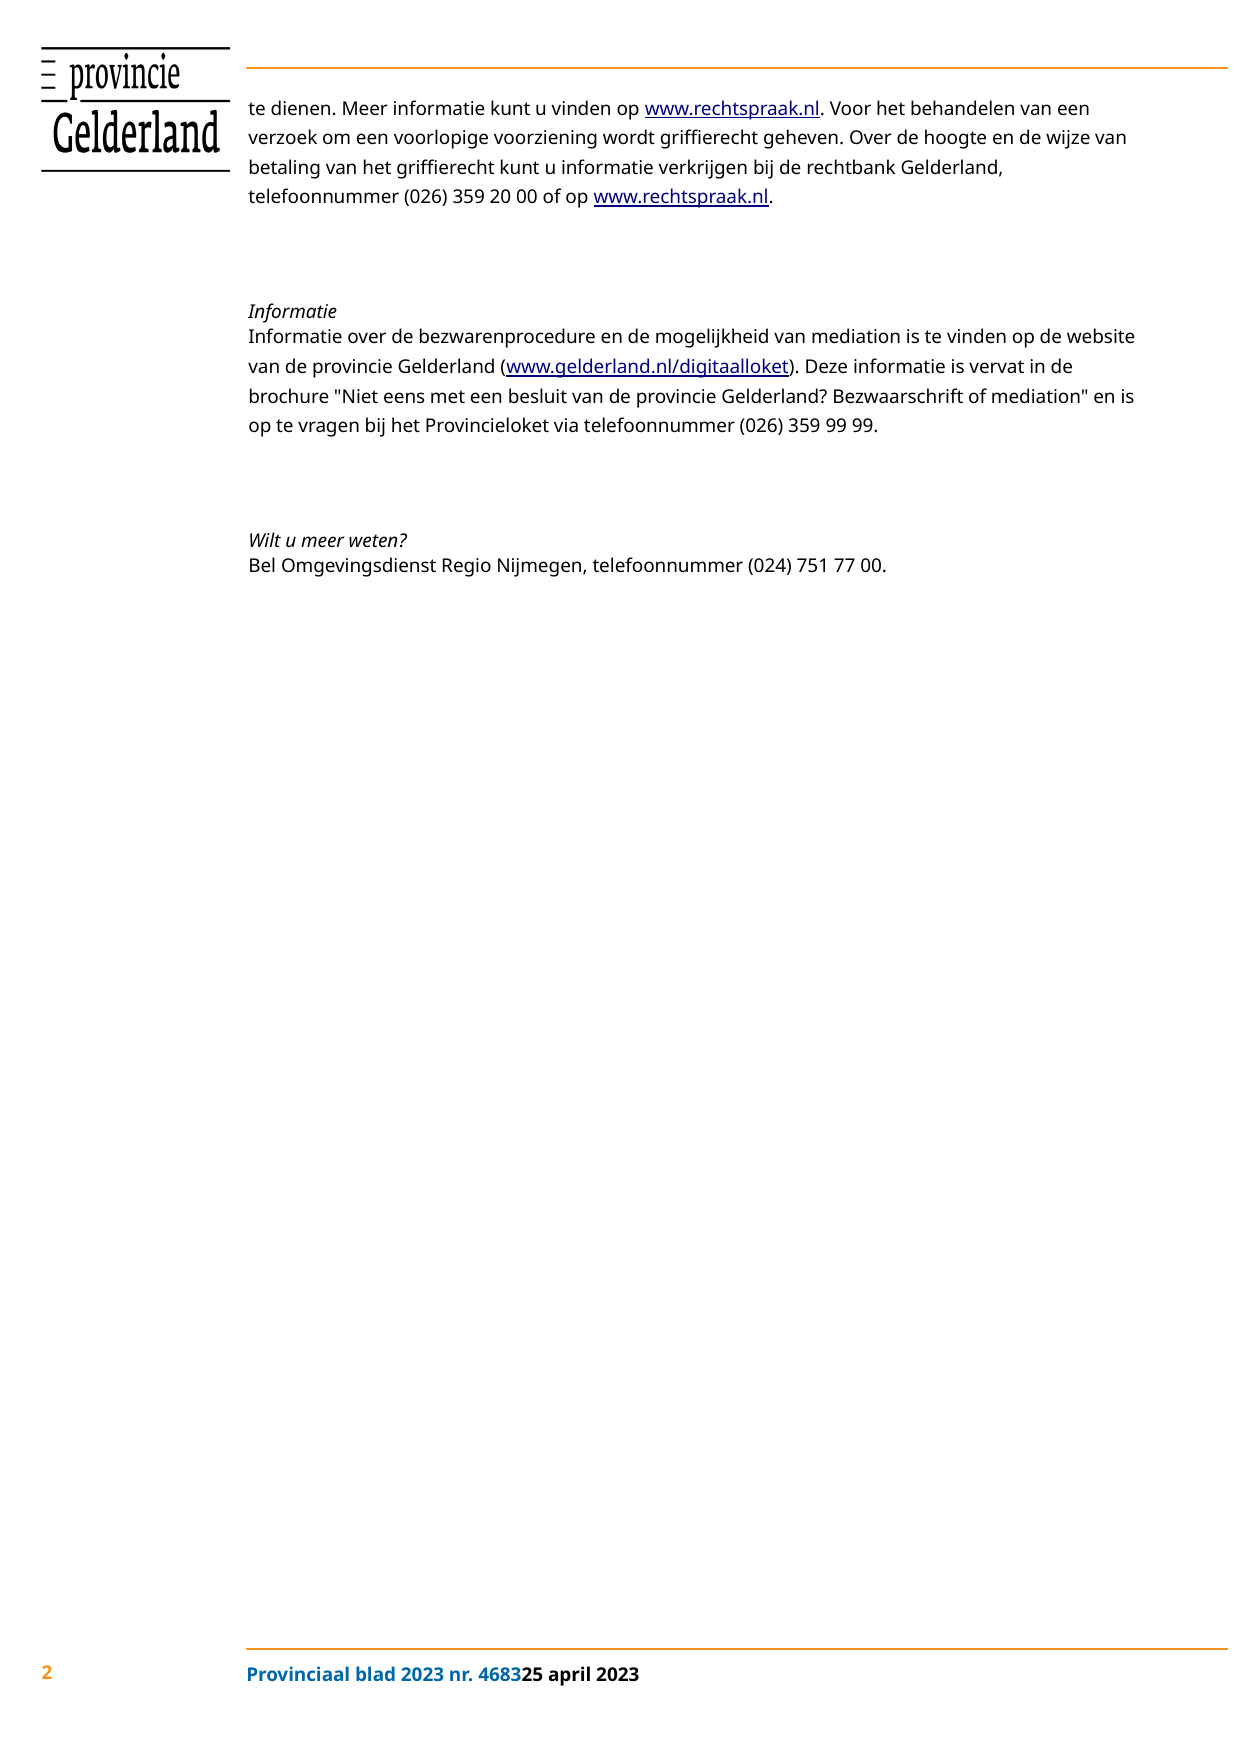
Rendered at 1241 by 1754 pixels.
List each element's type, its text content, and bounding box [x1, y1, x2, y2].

text Informatie [248, 298, 1152, 324]
text Wilt u meer weten? [248, 527, 1152, 552]
text te dienen. Meer informatie kunt u vinden op www.rechtspraak.nl. Voor het behandelen van een verzoek om een voorlopige voorziening wordt griffierecht geheven. Over de hoogte en de wijze van betaling van het griffierecht kunt u informatie verkrijgen bij de rechtbank Gelderland, telefoonnummer (026) 359 20 00 of op www.rechtspraak.nl. [248, 95, 1152, 209]
text Bel Omgevingsdienst Regio Nijmegen, telefoonnummer (024) 751 77 00. [248, 552, 1152, 578]
text Informatie over de bezwarenprocedure en de mogelijkheid van mediation is te vinden op de website van de provincie Gelderland (www.gelderland.nl/digitaalloket). Deze informatie is vervat in de brochure "Niet eens met een besluit van de provincie Gelderland? Bezwaarschrift of mediation" en is op te vragen bij het Provincieloket via telefoonnummer (026) 359 99 99. [248, 324, 1152, 438]
picture [41, 47, 231, 172]
